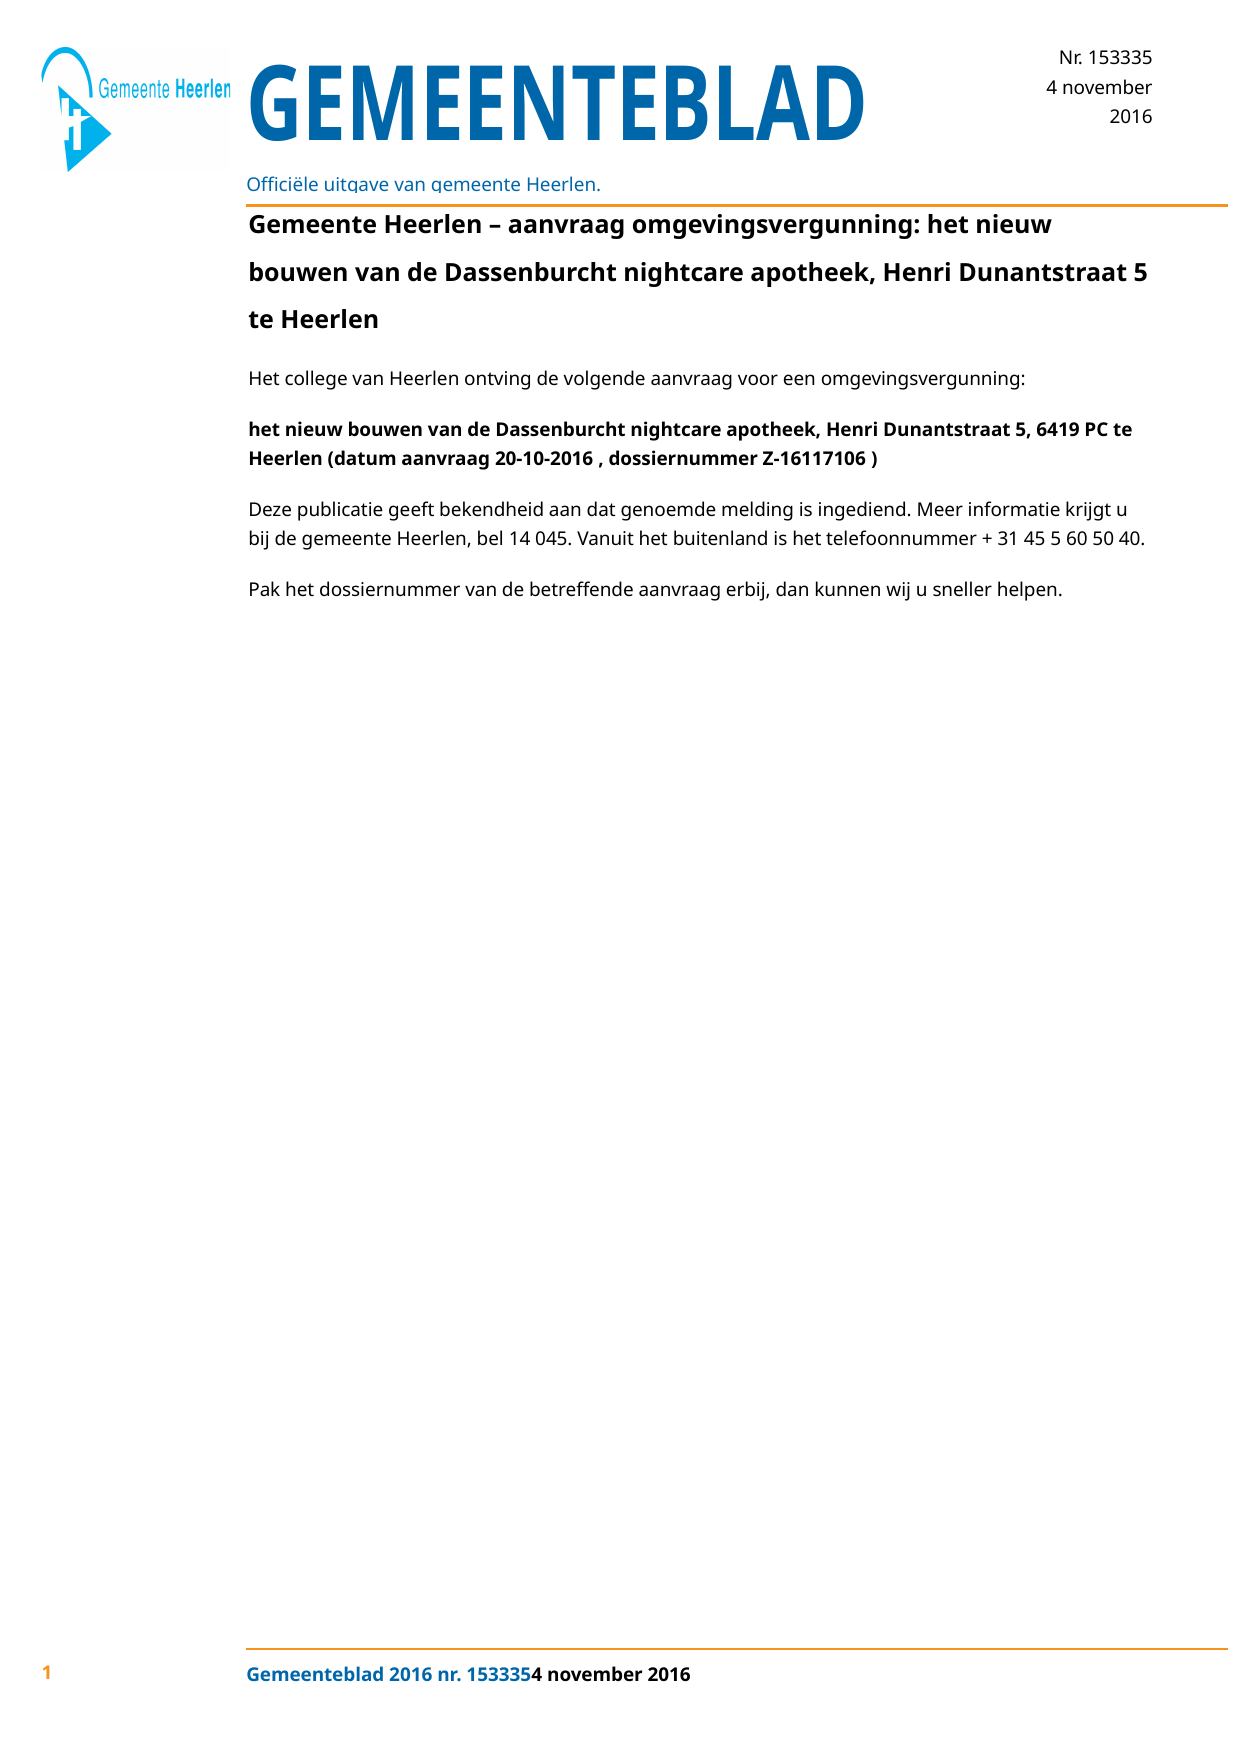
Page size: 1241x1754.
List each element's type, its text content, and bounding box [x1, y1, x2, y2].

text Pak het dossiernummer van de betreffende aanvraag erbij, dan kunnen wij u sneller helpen. [248, 576, 1152, 602]
text het nieuw bouwen van de Dassenburcht nightcare apotheek, Henri Dunantstraat 5, 6419 PC te Heerlen (datum aanvraag 20-10-2016 , dossiernummer Z-16117106 ) [248, 416, 1152, 471]
picture [41, 47, 58, 70]
text Het college van Heerlen ontving de volgende aanvraag voor een omgevingsvergunning: [248, 366, 1152, 391]
text Gemeente Heerlen – aanvraag omgevingsvergunning: het nieuw bouwen van de Dassenburcht nightcare apotheek, Henri Dunantstraat 5 te Heerlen [248, 207, 1152, 336]
picture [41, 47, 231, 172]
text Deze publicatie geeft bekendheid aan dat genoemde melding is ingediend. Meer informatie krijgt u bij de gemeente Heerlen, bel 14 045. Vanuit het buitenland is het telefoonnummer + 31 45 5 60 50 40. [248, 496, 1152, 551]
